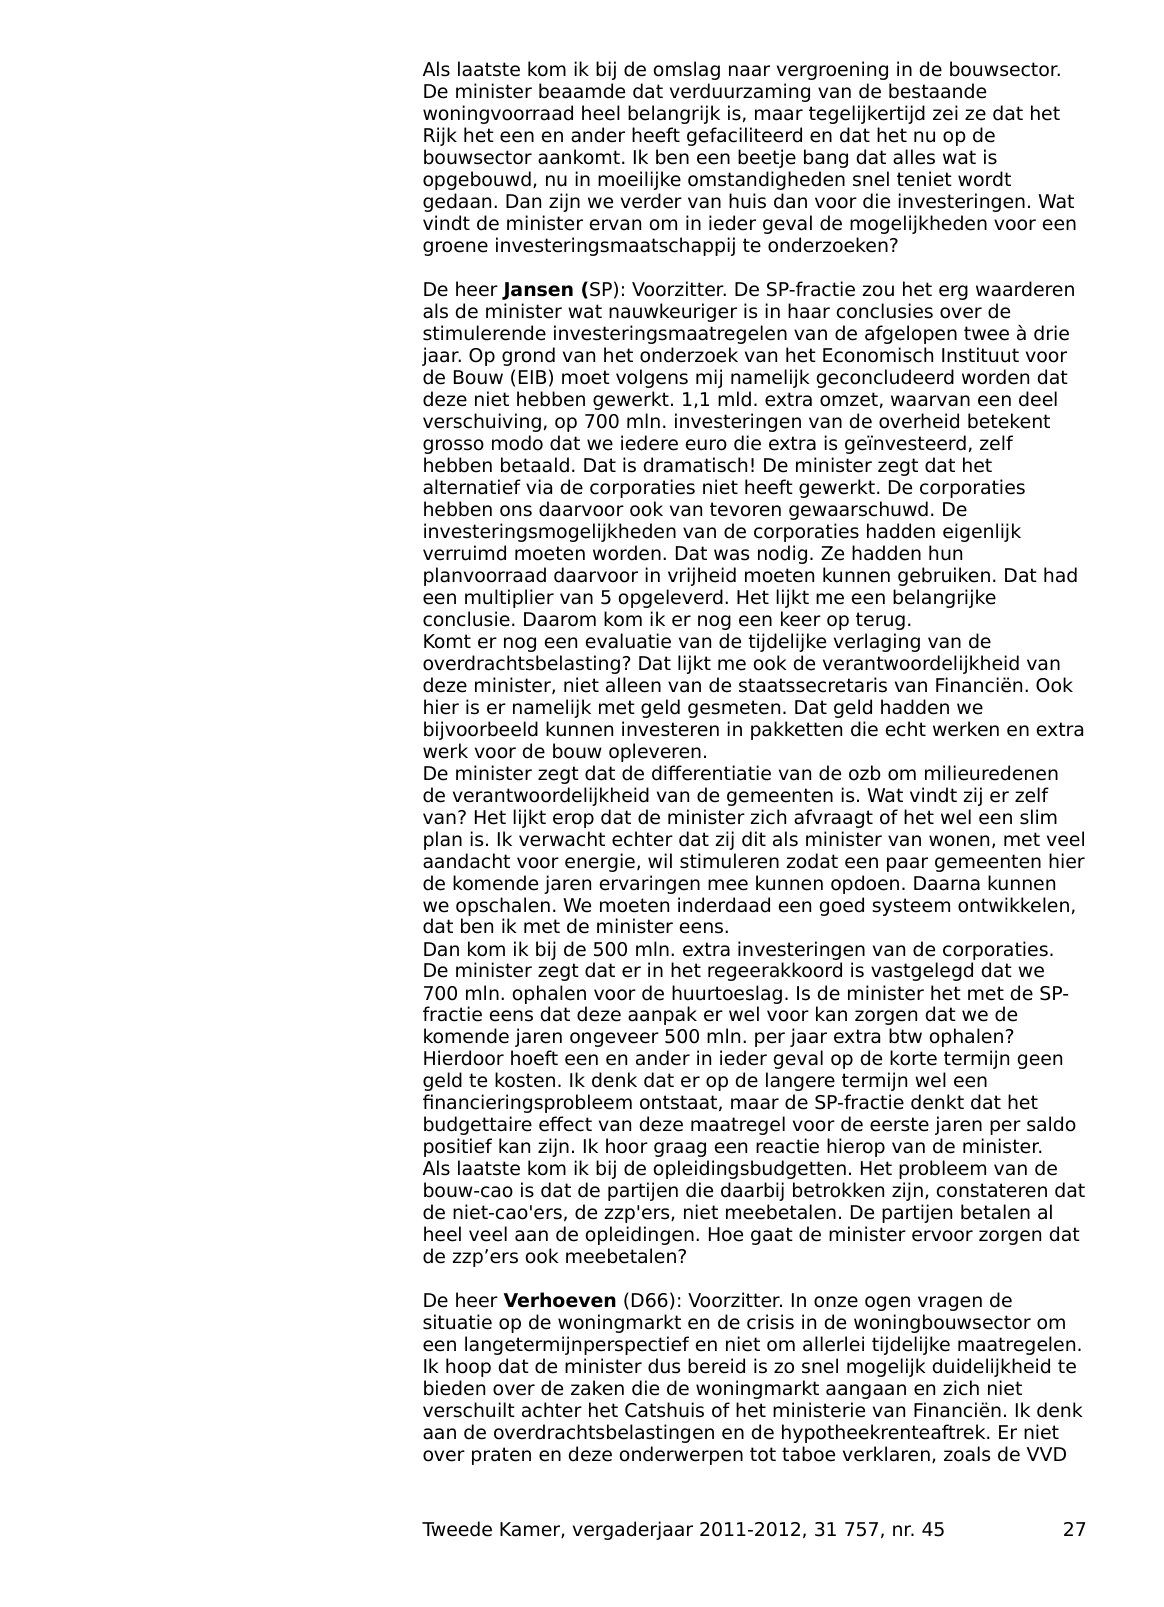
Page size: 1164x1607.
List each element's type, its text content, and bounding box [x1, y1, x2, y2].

text De heer Verhoeven (D66): Voorzitter. In onze ogen vragen de situatie op de woningmarkt en de crisis in de woningbouwsector om een langetermijnperspectief en niet om allerlei tijdelijke maatregelen. Ik hoop dat de minister dus bereid is zo snel mogelijk duidelijkheid te bieden over de zaken die de woningmarkt aangaan en zich niet verschuilt achter het Catshuis of het ministerie van Financiën. Ik denk aan de overdrachtsbelastingen en de hypotheekrenteaftrek. Er niet over praten en deze onderwerpen tot taboe verklaren, zoals de VVD [422, 1290, 1087, 1466]
text Als laatste kom ik bij de omslag naar vergroening in de bouwsector. De minister beaamde dat verduurzaming van de bestaande woningvoorraad heel belangrijk is, maar tegelijkertijd zei ze dat het Rijk het een en ander heeft gefaciliteerd en dat het nu op de bouwsector aankomt. Ik ben een beetje bang dat alles wat is opgebouwd, nu in moeilijke omstandigheden snel teniet wordt gedaan. Dan zijn we verder van huis dan voor die investeringen. Wat vindt de minister ervan om in ieder geval de mogelijkheden voor een groene investeringsmaatschappij te onderzoeken? [422, 59, 1087, 257]
text De minister zegt dat de differentiatie van de ozb om milieuredenen de verantwoordelijkheid van de gemeenten is. Wat vindt zij er zelf van? Het lijkt erop dat de minister zich afvraagt of het wel een slim plan is. Ik verwacht echter dat zij dit als minister van wonen, met veel aandacht voor energie, wil stimuleren zodat een paar gemeenten hier de komende jaren ervaringen mee kunnen opdoen. Daarna kunnen we opschalen. We moeten inderdaad een goed systeem ontwikkelen, dat ben ik met de minister eens. [422, 763, 1087, 938]
text Dan kom ik bij de 500 mln. extra investeringen van de corporaties. De minister zegt dat er in het regeerakkoord is vastgelegd dat we 700 mln. ophalen voor de huurtoeslag. Is de minister het met de SP-fractie eens dat deze aanpak er wel voor kan zorgen dat we de komende jaren ongeveer 500 mln. per jaar extra btw ophalen? Hierdoor hoeft een en ander in ieder geval op de korte termijn geen geld te kosten. Ik denk dat er op de langere termijn wel een financieringsprobleem ontstaat, maar de SP-fractie denkt dat het budgettaire effect van deze maatregel voor de eerste jaren per saldo positief kan zijn. Ik hoor graag een reactie hierop van de minister. [422, 938, 1087, 1158]
text Als laatste kom ik bij de opleidingsbudgetten. Het probleem van de bouw-cao is dat de partijen die daarbij betrokken zijn, constateren dat de niet-cao'ers, de zzp'ers, niet meebetalen. De partijen betalen al heel veel aan de opleidingen. Hoe gaat de minister ervoor zorgen dat de zzp’ers ook meebetalen? [422, 1158, 1087, 1268]
text Komt er nog een evaluatie van de tijdelijke verlaging van de overdrachtsbelasting? Dat lijkt me ook de verantwoordelijkheid van deze minister, niet alleen van de staatssecretaris van Financiën. Ook hier is er namelijk met geld gesmeten. Dat geld hadden we bijvoorbeeld kunnen investeren in pakketten die echt werken en extra werk voor de bouw opleveren. [422, 631, 1087, 763]
text De heer Jansen (SP): Voorzitter. De SP-fractie zou het erg waarderen als de minister wat nauwkeuriger is in haar conclusies over de stimulerende investeringsmaatregelen van de afgelopen twee à drie jaar. Op grond van het onderzoek van het Economisch Instituut voor de Bouw (EIB) moet volgens mij namelijk geconcludeerd worden dat deze niet hebben gewerkt. 1,1 mld. extra omzet, waarvan een deel verschuiving, op 700 mln. investeringen van de overheid betekent grosso modo dat we iedere euro die extra is geïnvesteerd, zelf hebben betaald. Dat is dramatisch! De minister zegt dat het alternatief via de corporaties niet heeft gewerkt. De corporaties hebben ons daarvoor ook van tevoren gewaarschuwd. De investeringsmogelijkheden van de corporaties hadden eigenlijk verruimd moeten worden. Dat was nodig. Ze hadden hun planvoorraad daarvoor in vrijheid moeten kunnen gebruiken. Dat had een multiplier van 5 opgeleverd. Het lijkt me een belangrijke conclusie. Daarom kom ik er nog een keer op terug. [422, 279, 1087, 631]
